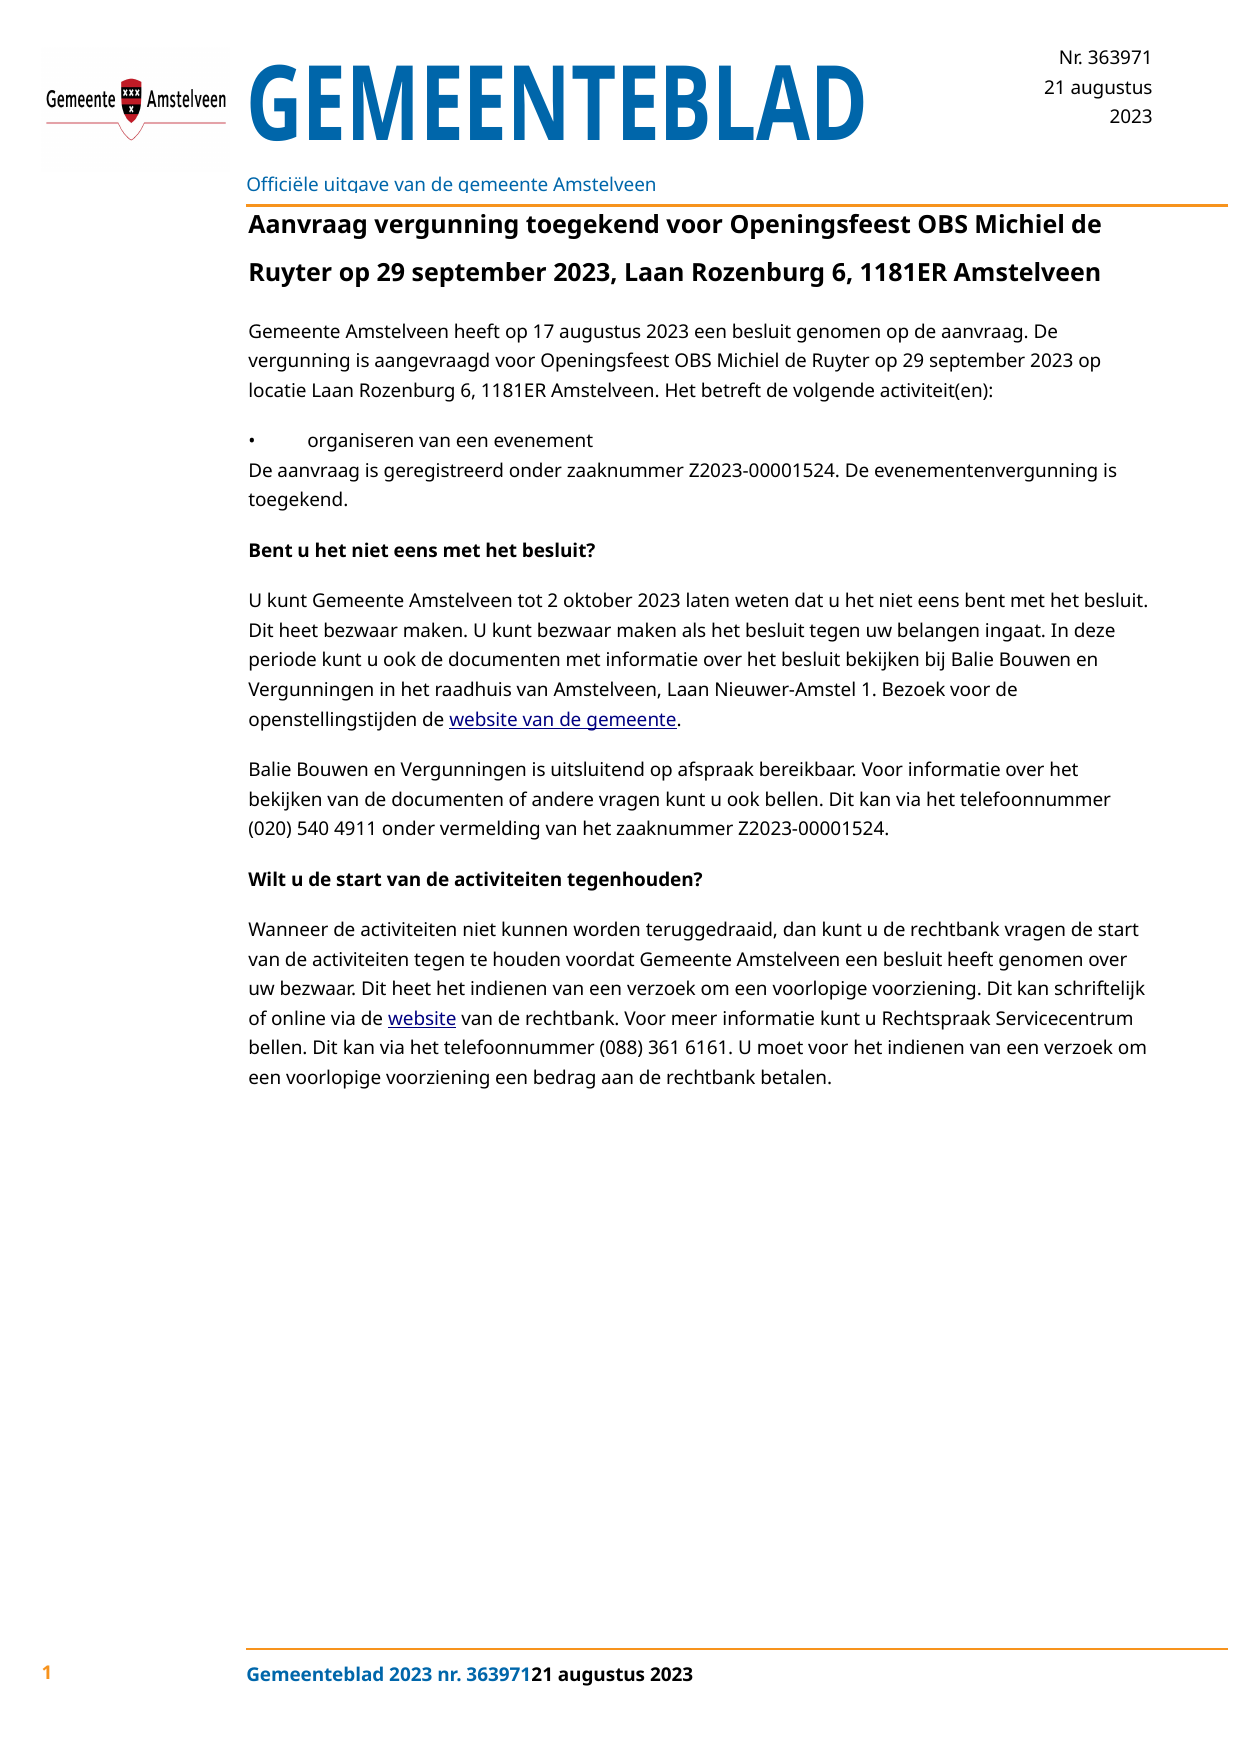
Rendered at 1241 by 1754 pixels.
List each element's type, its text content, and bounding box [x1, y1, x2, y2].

text Wanneer de activiteiten niet kunnen worden teruggedraaid, dan kunt u de rechtbank vragen de start van de activiteiten tegen te houden voordat Gemeente Amstelveen een besluit heeft genomen over uw bezwaar. Dit heet het indienen van een verzoek om een voorlopige voorziening. Dit kan schriftelijk of online via de website van de rechtbank. Voor meer informatie kunt u Rechtspraak Servicecentrum bellen. Dit kan via het telefoonnummer (088) 361 6161. U moet voor het indienen van een verzoek om een voorlopige voorziening een bedrag aan de rechtbank betalen. [248, 916, 1152, 1090]
text De aanvraag is geregistreerd onder zaaknummer Z2023-00001524. De evenementenvergunning is toegekend. [248, 457, 1152, 512]
text Wilt u de start van de activiteiten tegenhouden? [248, 866, 1152, 892]
text U kunt Gemeente Amstelveen tot 2 oktober 2023 laten weten dat u het niet eens bent met het besluit. Dit heet bezwaar maken. U kunt bezwaar maken als het besluit tegen uw belangen ingaat. In deze periode kunt u ook de documenten met informatie over het besluit bekijken bij Balie Bouwen en Vergunningen in het raadhuis van Amstelveen, Laan Nieuwer-Amstel 1. Bezoek voor de openstellingstijden de website van de gemeente. [248, 587, 1152, 732]
text Aanvraag vergunning toegekend voor Openingsfeest OBS Michiel de Ruyter op 29 september 2023, Laan Rozenburg 6, 1181ER Amstelveen [248, 207, 1152, 288]
picture [41, 47, 231, 172]
text Gemeente Amstelveen heeft op 17 augustus 2023 een besluit genomen op de aanvraag. De vergunning is aangevraagd voor Openingsfeest OBS Michiel de Ruyter op 29 september 2023 op locatie Laan Rozenburg 6, 1181ER Amstelveen. Het betreft de volgende activiteit(en): [248, 318, 1152, 403]
text Bent u het niet eens met het besluit? [248, 537, 1152, 563]
list organiseren van een evenement [248, 427, 1152, 453]
text Balie Bouwen en Vergunningen is uitsluitend op afspraak bereikbaar. Voor informatie over het bekijken van de documenten of andere vragen kunt u ook bellen. Dit kan via het telefoonnummer (020) 540 4911 onder vermelding van het zaaknummer Z2023-00001524. [248, 756, 1152, 841]
